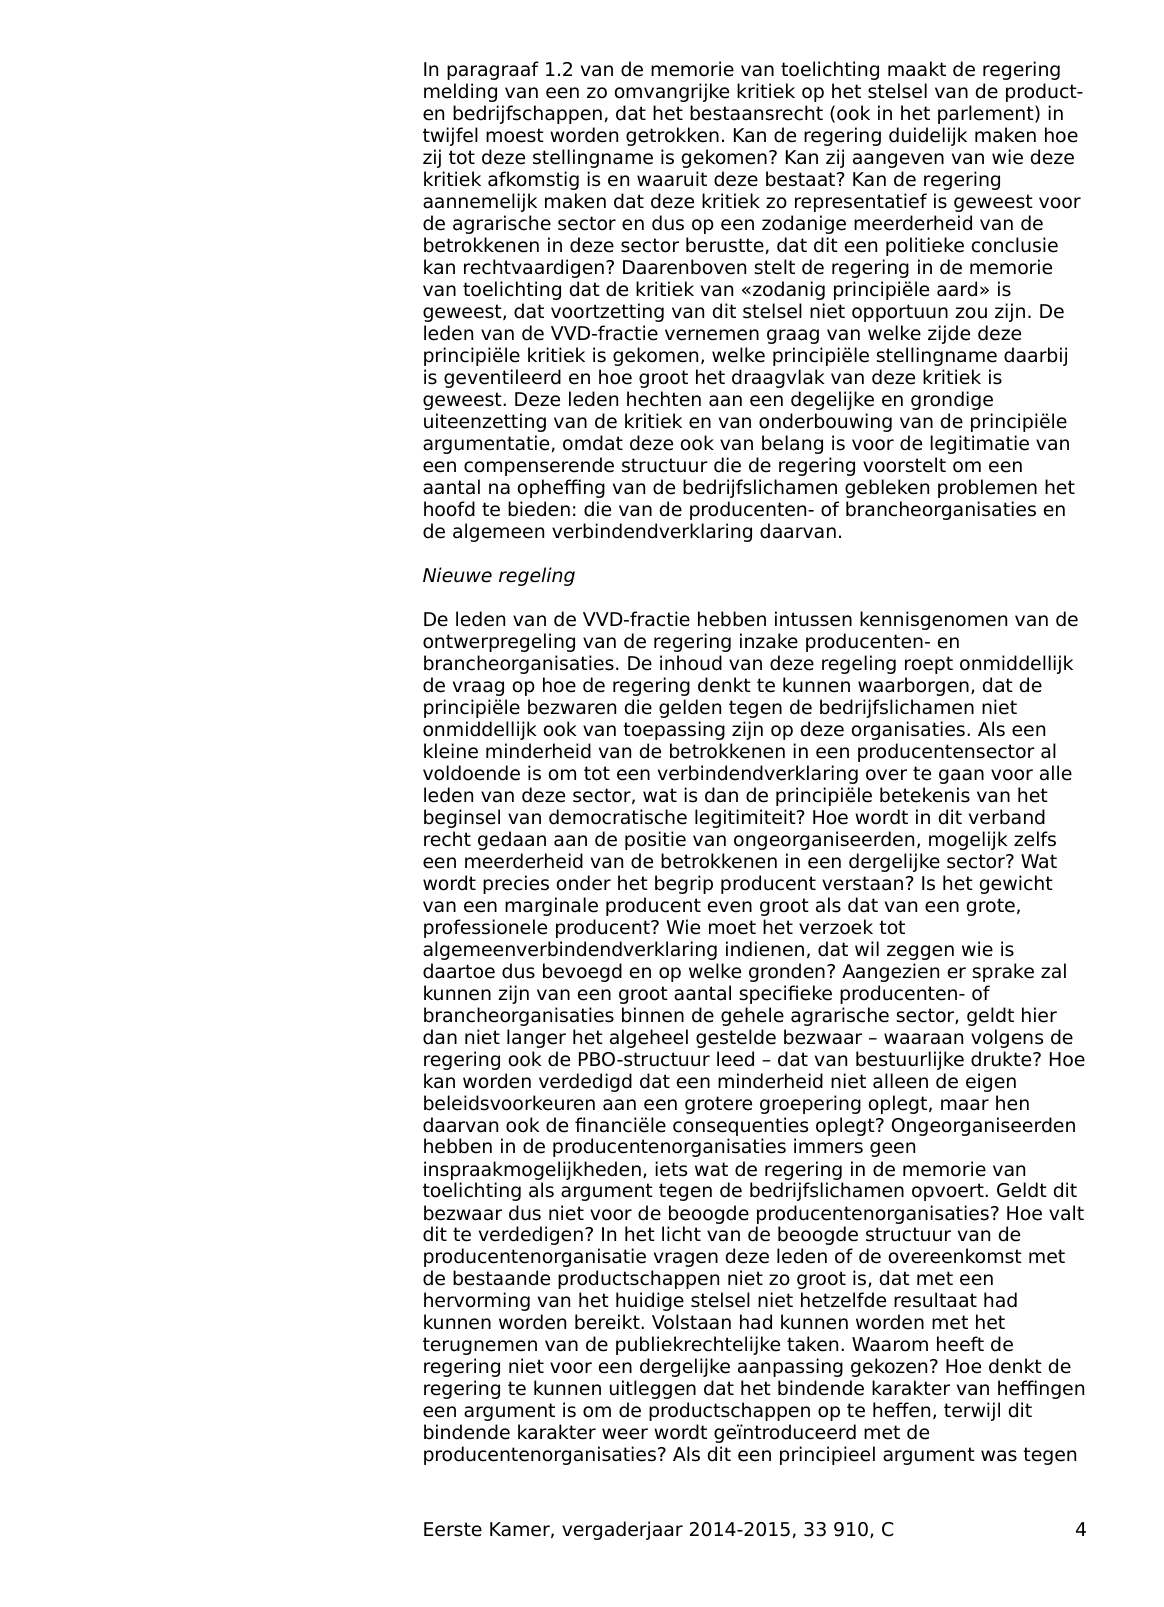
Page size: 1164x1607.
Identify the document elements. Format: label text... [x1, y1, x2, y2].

text De leden van de VVD-fractie hebben intussen kennisgenomen van de ontwerpregeling van de regering inzake producenten- en brancheorganisaties. De inhoud van deze regeling roept onmiddellijk de vraag op hoe de regering denkt te kunnen waarborgen, dat de principiële bezwaren die gelden tegen de bedrijfslichamen niet onmiddellijk ook van toepassing zijn op deze organisaties. Als een kleine minderheid van de betrokkenen in een producentensector al voldoende is om tot een verbindendverklaring over te gaan voor alle leden van deze sector, wat is dan de principiële betekenis van het beginsel van democratische legitimiteit? Hoe wordt in dit verband recht gedaan aan de positie van ongeorganiseerden, mogelijk zelfs een meerderheid van de betrokkenen in een dergelijke sector? Wat wordt precies onder het begrip producent verstaan? Is het gewicht van een marginale producent even groot als dat van een grote, professionele producent? Wie moet het verzoek tot algemeenverbindendverklaring indienen, dat wil zeggen wie is daartoe dus bevoegd en op welke gronden? Aangezien er sprake zal kunnen zijn van een groot aantal specifieke producenten- of brancheorganisaties binnen de gehele agrarische sector, geldt hier dan niet langer het algeheel gestelde bezwaar – waaraan volgens de regering ook de PBO-structuur leed – dat van bestuurlijke drukte? Hoe kan worden verdedigd dat een minderheid niet alleen de eigen beleidsvoorkeuren aan een grotere groepering oplegt, maar hen daarvan ook de financiële consequenties oplegt? Ongeorganiseerden hebben in de producentenorganisaties immers geen inspraakmogelijkheden, iets wat de regering in de memorie van toelichting als argument tegen de bedrijfslichamen opvoert. Geldt dit bezwaar dus niet voor de beoogde producentenorganisaties? Hoe valt dit te verdedigen? In het licht van de beoogde structuur van de producentenorganisatie vragen deze leden of de overeenkomst met de bestaande productschappen niet zo groot is, dat met een hervorming van het huidige stelsel niet hetzelfde resultaat had kunnen worden bereikt. Volstaan had kunnen worden met het terugnemen van de publiekrechtelijke taken. Waarom heeft de regering niet voor een dergelijke aanpassing gekozen? Hoe denkt de regering te kunnen uitleggen dat het bindende karakter van heffingen een argument is om de productschappen op te heffen, terwijl dit bindende karakter weer wordt geïntroduceerd met de producentenorganisaties? Als dit een principieel argument was tegen [422, 609, 1087, 1466]
subtitle Nieuwe regeling [422, 565, 1087, 587]
text In paragraaf 1.2 van de memorie van toelichting maakt de regering melding van een zo omvangrijke kritiek op het stelsel van de product- en bedrijfschappen, dat het bestaansrecht (ook in het parlement) in twijfel moest worden getrokken. Kan de regering duidelijk maken hoe zij tot deze stellingname is gekomen? Kan zij aangeven van wie deze kritiek afkomstig is en waaruit deze bestaat? Kan de regering aannemelijk maken dat deze kritiek zo representatief is geweest voor de agrarische sector en dus op een zodanige meerderheid van de betrokkenen in deze sector berustte, dat dit een politieke conclusie kan rechtvaardigen? Daarenboven stelt de regering in de memorie van toelichting dat de kritiek van «zodanig principiële aard» is geweest, dat voortzetting van dit stelsel niet opportuun zou zijn. De leden van de VVD-fractie vernemen graag van welke zijde deze principiële kritiek is gekomen, welke principiële stellingname daarbij is geventileerd en hoe groot het draagvlak van deze kritiek is geweest. Deze leden hechten aan een degelijke en grondige uiteenzetting van de kritiek en van onderbouwing van de principiële argumentatie, omdat deze ook van belang is voor de legitimatie van een compenserende structuur die de regering voorstelt om een aantal na opheffing van de bedrijfslichamen gebleken problemen het hoofd te bieden: die van de producenten- of brancheorganisaties en de algemeen verbindendverklaring daarvan. [422, 59, 1087, 543]
